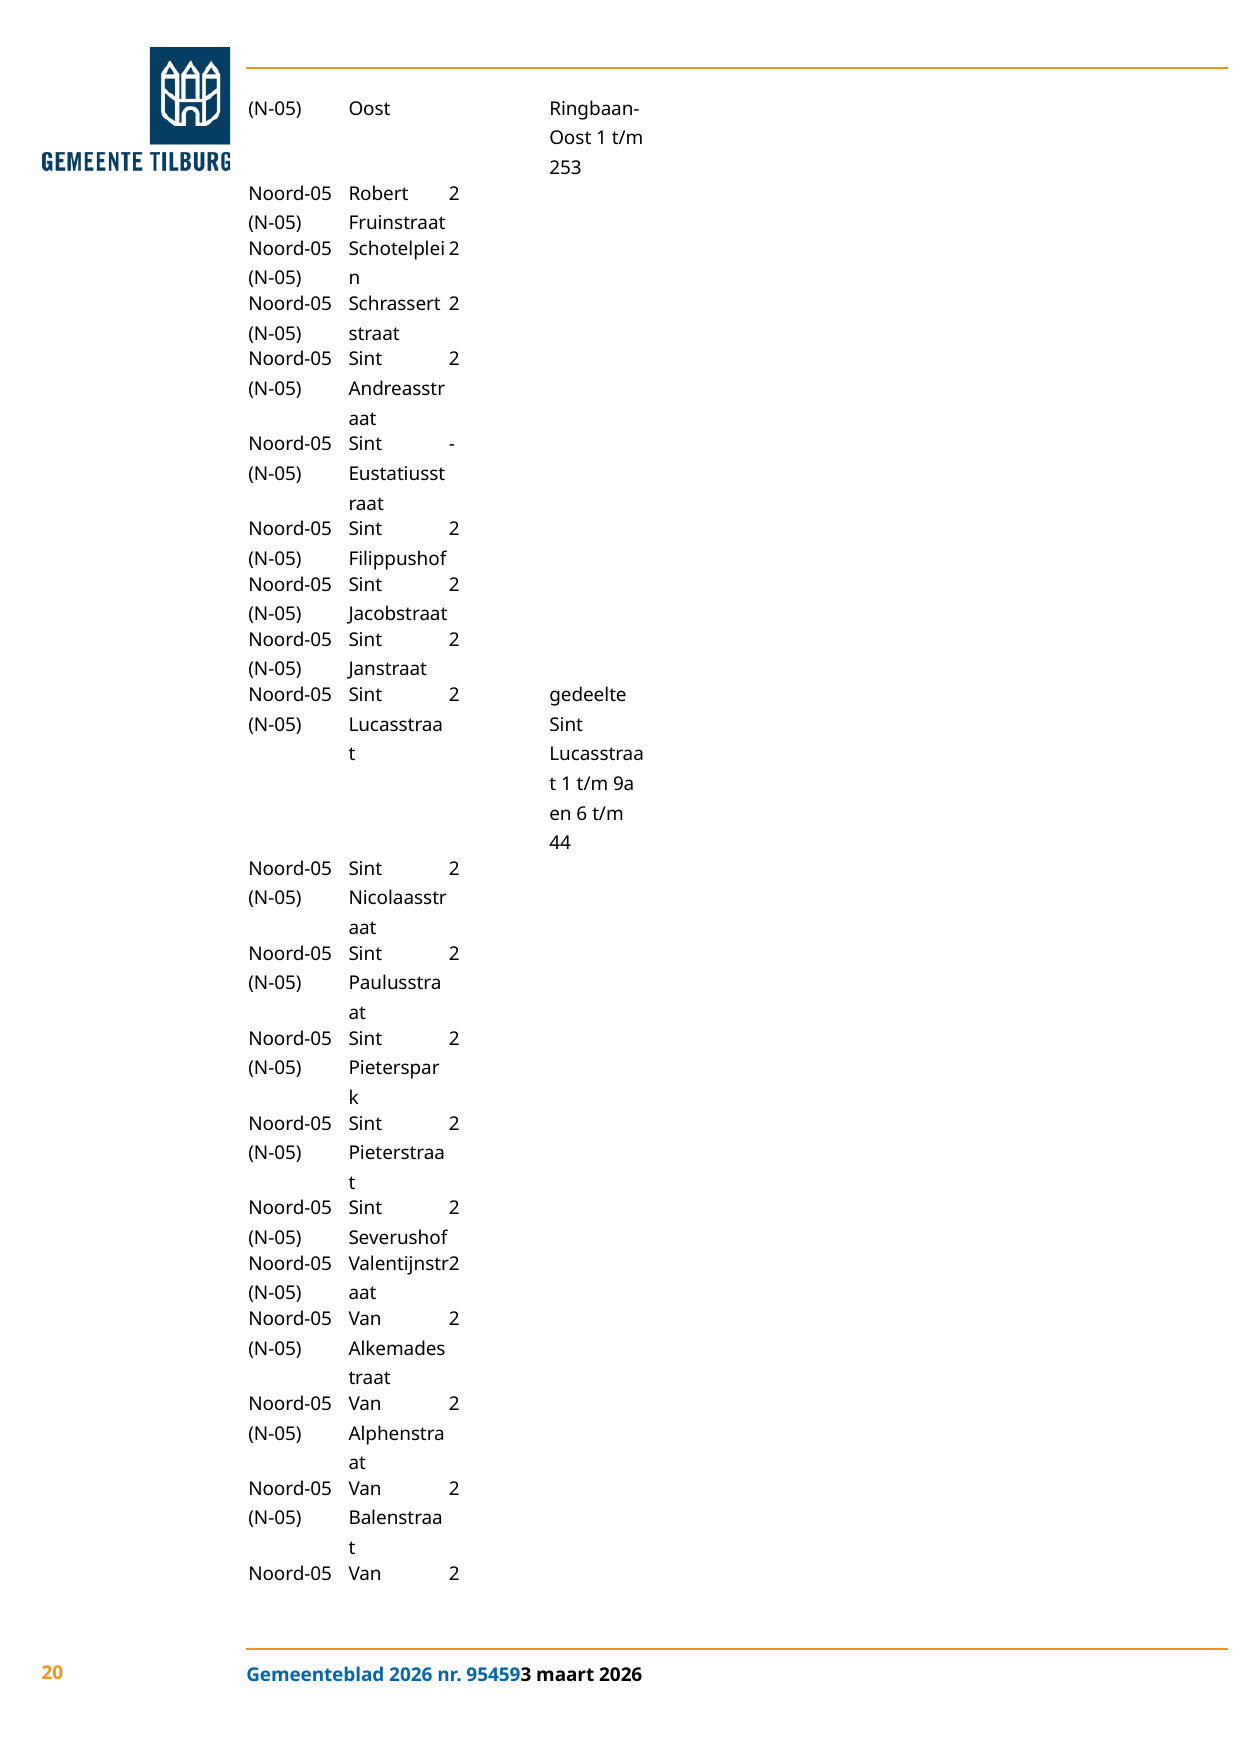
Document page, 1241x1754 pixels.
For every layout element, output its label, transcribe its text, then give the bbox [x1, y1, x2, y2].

table_cell Van Alphenstraat [348, 1390, 449, 1475]
table_cell Schrassertstraat [348, 290, 449, 346]
table_cell [549, 515, 649, 571]
table_cell Sint Lucasstraat [348, 681, 449, 855]
table_cell Ringbaan-Oost 1 t/m 253 [549, 95, 649, 180]
table_cell Noord-05 (N-05) [248, 180, 348, 235]
table_cell [549, 1390, 649, 1475]
table_cell [549, 855, 649, 940]
table_cell [549, 1195, 649, 1250]
table_cell 2 [449, 1475, 549, 1560]
table_cell 2 [449, 1250, 549, 1305]
table_cell Valentijnstraat [348, 1250, 449, 1305]
table_cell Sint Severushof [348, 1195, 449, 1250]
table_cell Noord-05 (N-05) [248, 235, 348, 290]
table_cell 2 [449, 1110, 549, 1194]
table_cell Van Alkemadestraat [348, 1305, 449, 1390]
table_cell [549, 180, 649, 235]
table_cell 2 [449, 626, 549, 681]
table_cell 2 [449, 571, 549, 626]
table_cell (N-05) [248, 95, 348, 180]
table_cell Robert Fruinstraat [348, 180, 449, 235]
table_cell 2 [449, 1390, 549, 1475]
table_cell [549, 626, 649, 681]
table_cell Noord-05 (N-05) [248, 1025, 348, 1110]
table_cell 2 [449, 1560, 549, 1586]
table_cell Noord-05 (N-05) [248, 515, 348, 571]
table_cell [449, 95, 549, 180]
table_cell [549, 1475, 649, 1560]
table_cell 2 [449, 290, 549, 346]
table_cell [549, 1305, 649, 1390]
table_cell Oost [348, 95, 449, 180]
table_cell Sint Jacobstraat [348, 571, 449, 626]
table_cell Noord-05 (N-05) [248, 1390, 348, 1475]
picture [41, 47, 231, 172]
table_cell Noord-05 [248, 1560, 348, 1586]
table_cell [549, 346, 649, 431]
table_cell Noord-05 (N-05) [248, 1110, 348, 1194]
table_cell Sint Pieterstraat [348, 1110, 449, 1194]
table_cell [549, 1110, 649, 1194]
table_cell Noord-05 (N-05) [248, 626, 348, 681]
table_cell [549, 431, 649, 515]
table_cell [549, 1560, 649, 1586]
table_cell [549, 235, 649, 290]
table_cell Van [348, 1560, 449, 1586]
table_cell 2 [449, 855, 549, 940]
table_cell 2 [449, 1195, 549, 1250]
table_cell [549, 290, 649, 346]
table_cell Sint Pieterspark [348, 1025, 449, 1110]
table_cell Noord-05 (N-05) [248, 1250, 348, 1305]
table_cell 2 [449, 235, 549, 290]
table_cell 2 [449, 180, 549, 235]
table_cell [549, 940, 649, 1025]
table_cell [549, 1250, 649, 1305]
table_cell gedeelte Sint Lucasstraat 1 t/m 9a en 6 t/m 44 [549, 681, 649, 855]
table_cell Noord-05 (N-05) [248, 431, 348, 515]
table_cell 2 [449, 1305, 549, 1390]
table_cell Schotelplein [348, 235, 449, 290]
table_cell Noord-05 (N-05) [248, 681, 348, 855]
table_cell Noord-05 (N-05) [248, 1475, 348, 1560]
table_cell Sint Nicolaasstraat [348, 855, 449, 940]
table_cell Sint Filippushof [348, 515, 449, 571]
table_cell Noord-05 (N-05) [248, 571, 348, 626]
table_cell Noord-05 (N-05) [248, 1305, 348, 1390]
table_cell [549, 571, 649, 626]
table_cell Noord-05 (N-05) [248, 1195, 348, 1250]
table_cell [549, 1025, 649, 1110]
table_cell Sint Janstraat [348, 626, 449, 681]
table_cell 2 [449, 515, 549, 571]
table_cell Sint Eustatiusstraat [348, 431, 449, 515]
table_cell Noord-05 (N-05) [248, 290, 348, 346]
table_cell Noord-05 (N-05) [248, 346, 348, 431]
table_cell Sint Paulusstraat [348, 940, 449, 1025]
table_cell 2 [449, 940, 549, 1025]
table_cell Van Balenstraat [348, 1475, 449, 1560]
table_cell - [449, 431, 549, 515]
table_cell 2 [449, 681, 549, 855]
table_cell 2 [449, 1025, 549, 1110]
table_cell Sint Andreasstraat [348, 346, 449, 431]
table_cell Noord-05 (N-05) [248, 940, 348, 1025]
table_cell Noord-05 (N-05) [248, 855, 348, 940]
table_cell 2 [449, 346, 549, 431]
